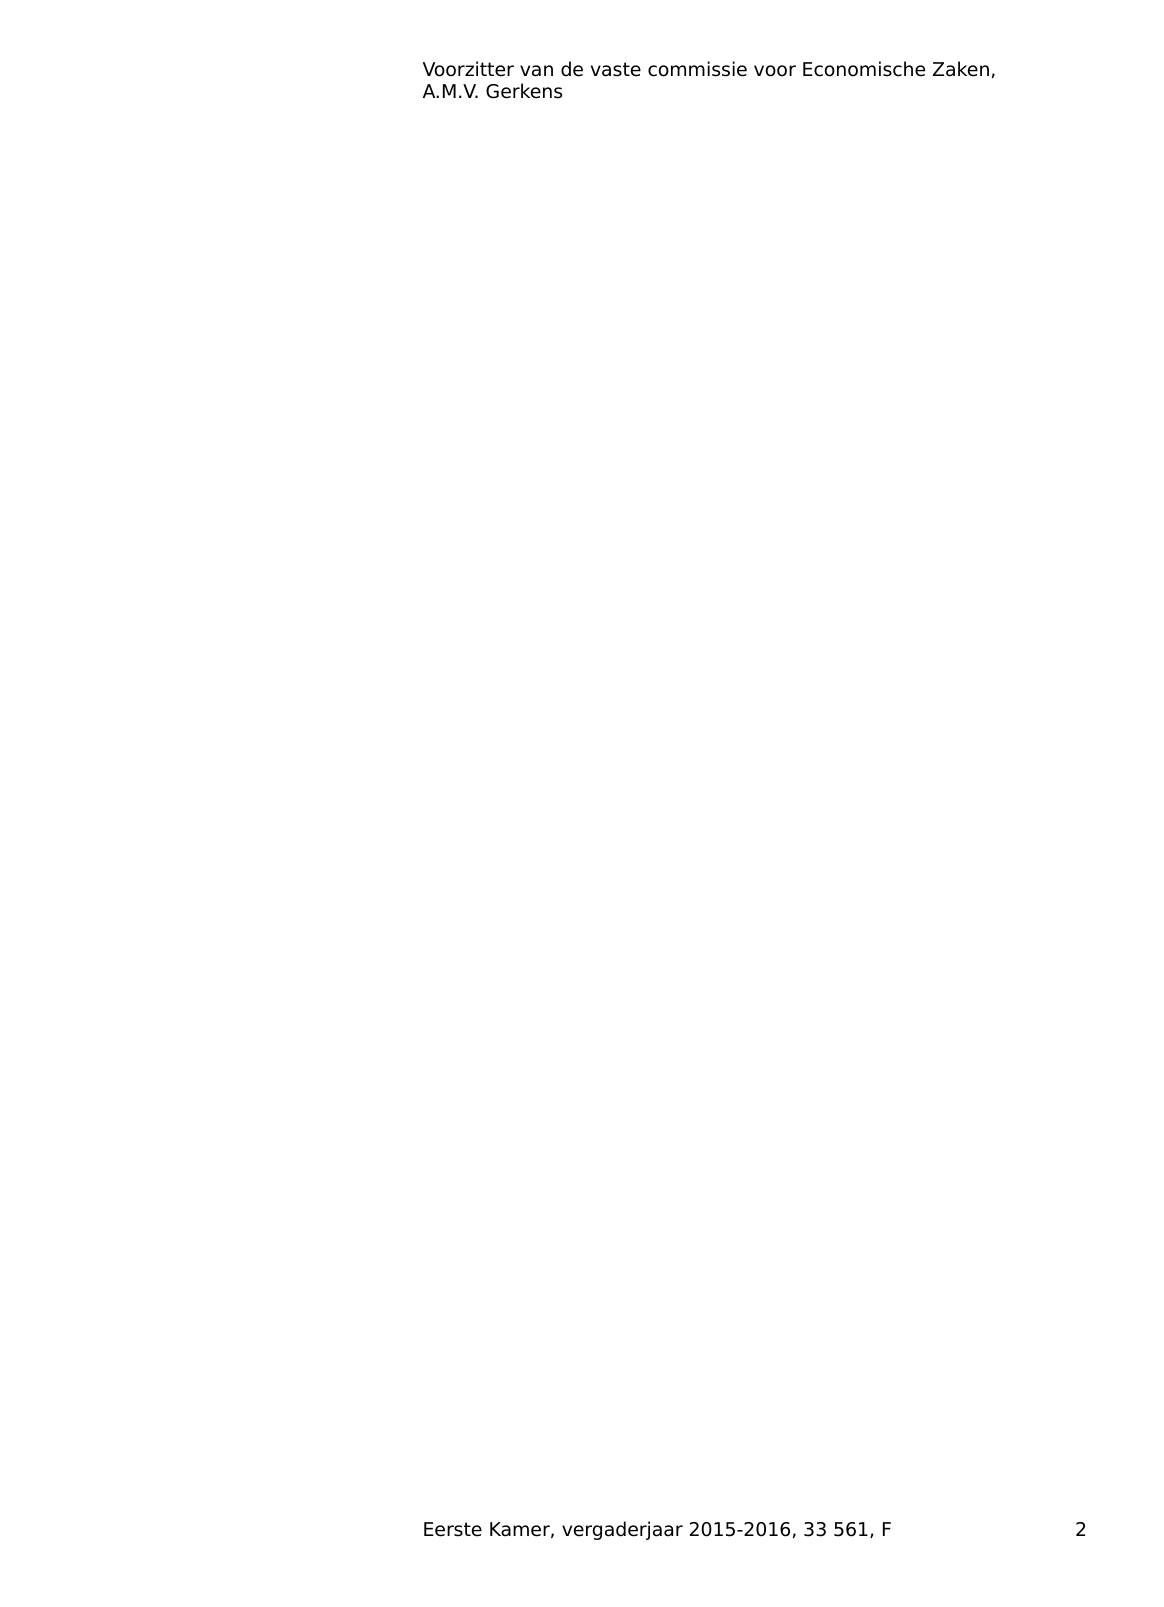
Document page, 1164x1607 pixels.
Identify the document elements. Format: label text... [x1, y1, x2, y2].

text Voorzitter van de vaste commissie voor Economische Zaken, A.M.V. Gerkens [422, 59, 1087, 103]
